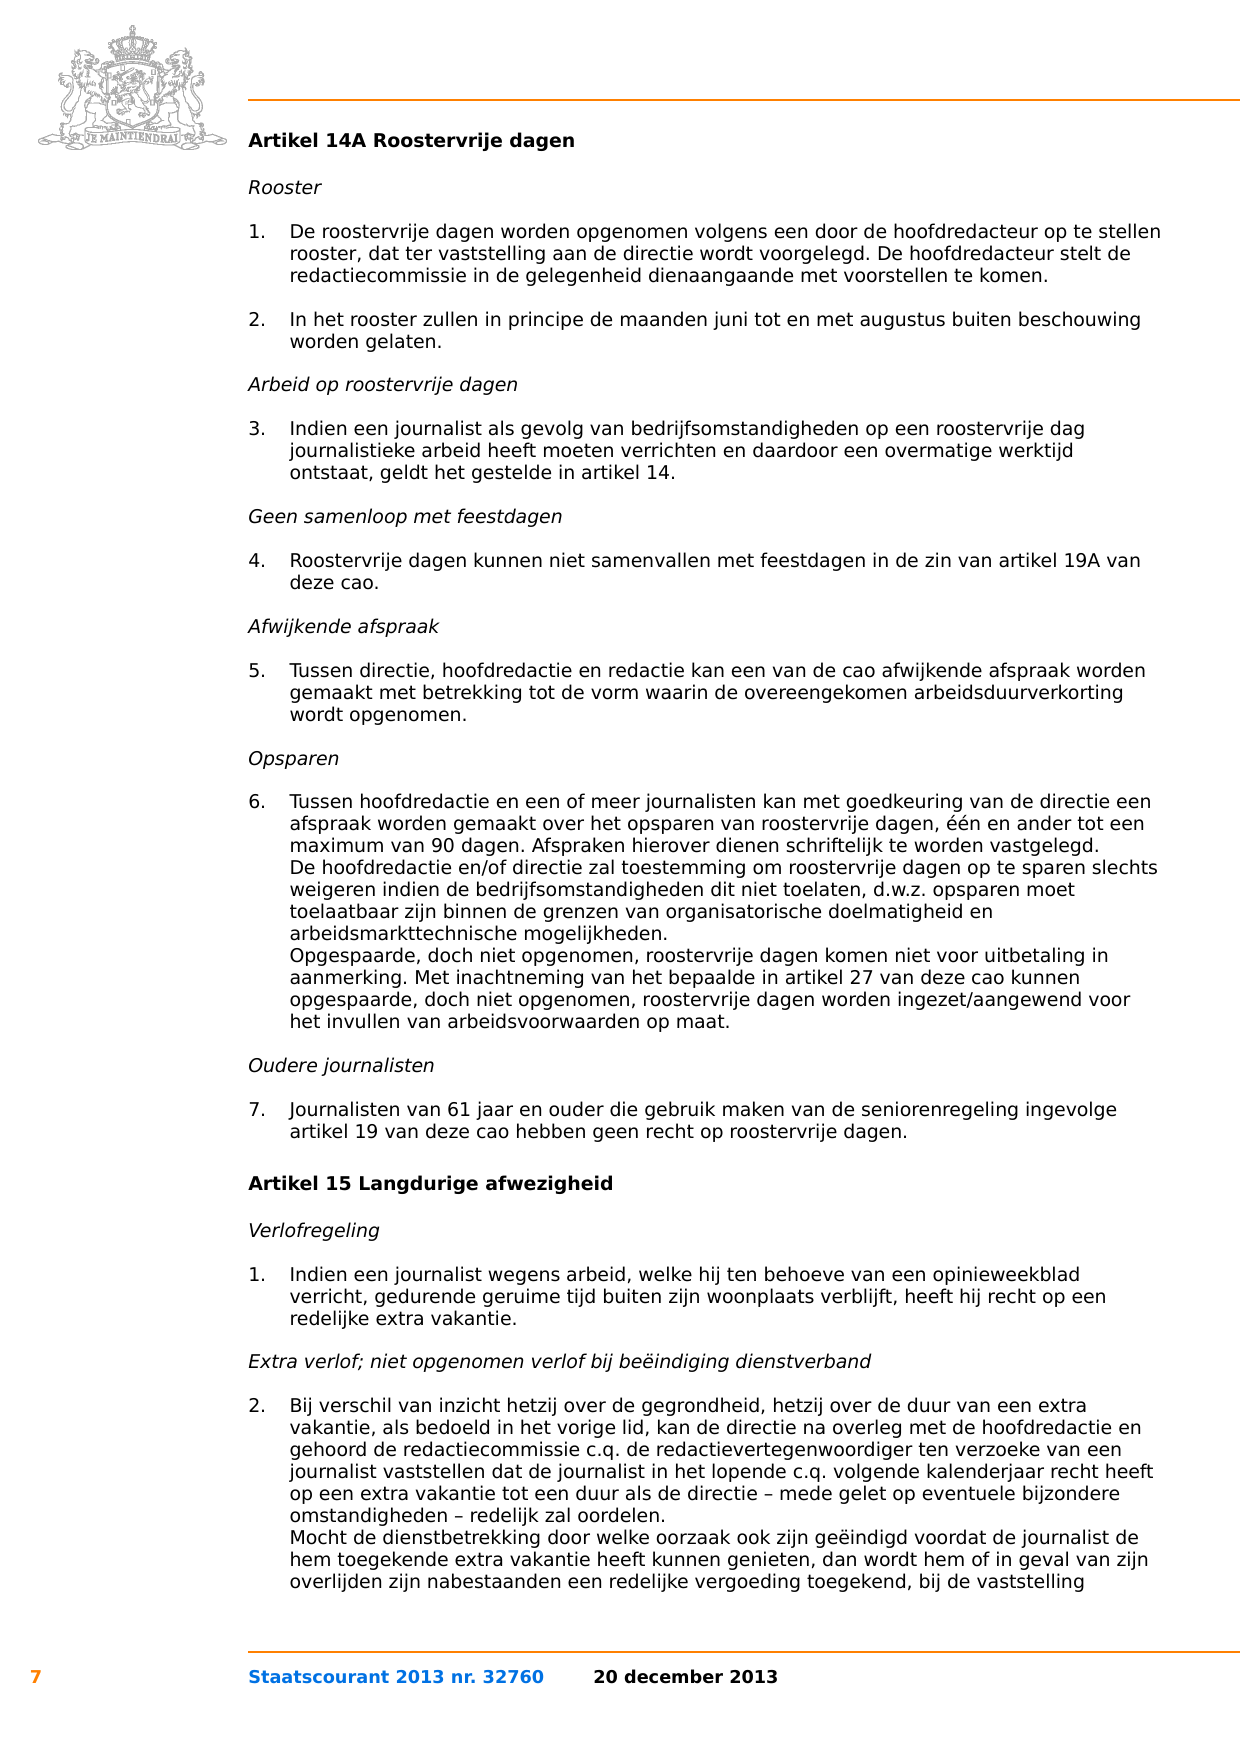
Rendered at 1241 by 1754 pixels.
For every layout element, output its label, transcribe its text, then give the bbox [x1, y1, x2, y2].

subtitle Arbeid op roostervrije dagen [248, 374, 1163, 396]
picture [38, 25, 227, 150]
subtitle Artikel 14A Roostervrije dagen [248, 130, 1163, 152]
subtitle Verlofregeling [248, 1220, 1163, 1242]
subtitle Rooster [248, 177, 1163, 199]
text 6. Tussen hoofdredactie en een of meer journalisten kan met goedkeuring van de directie een afspraak worden gemaakt over het opsparen van roostervrije dagen, één en ander tot een maximum van 90 dagen. Afspraken hierover dienen schriftelijk te worden vastgelegd. [248, 791, 1163, 857]
text 5. Tussen directie, hoofdredactie en redactie kan een van de cao afwijkende afspraak worden gemaakt met betrekking tot de vorm waarin de overeengekomen arbeidsduurverkorting wordt opgenomen. [248, 659, 1163, 726]
text Opgespaarde, doch niet opgenomen, roostervrije dagen komen niet voor uitbetaling in aanmerking. Met inachtneming van het bepaalde in artikel 27 van deze cao kunnen opgespaarde, doch niet opgenomen, roostervrije dagen worden ingezet/aangewend voor het invullen van arbeidsvoorwaarden op maat. [289, 945, 1163, 1033]
subtitle Artikel 15 Langdurige afwezigheid [248, 1173, 1163, 1195]
text De hoofdredactie en/of directie zal toestemming om roostervrije dagen op te sparen slechts weigeren indien de bedrijfsomstandigheden dit niet toelaten, d.w.z. opsparen moet toelaatbaar zijn binnen de grenzen van organisatorische doelmatigheid en arbeidsmarkttechnische mogelijkheden. [289, 857, 1163, 945]
subtitle Oudere journalisten [248, 1055, 1163, 1077]
text Mocht de dienstbetrekking door welke oorzaak ook zijn geëindigd voordat de journalist de hem toegekende extra vakantie heeft kunnen genieten, dan wordt hem of in geval van zijn overlijden zijn nabestaanden een redelijke vergoeding toegekend, bij de vaststelling [289, 1527, 1163, 1593]
subtitle Geen samenloop met feestdagen [248, 506, 1163, 528]
text 1. Indien een journalist wegens arbeid, welke hij ten behoeve van een opinieweekblad verricht, gedurende geruime tijd buiten zijn woonplaats verblijft, heeft hij recht op een redelijke extra vakantie. [248, 1263, 1163, 1329]
text 4. Roostervrije dagen kunnen niet samenvallen met feestdagen in de zin van artikel 19A van deze cao. [248, 550, 1163, 594]
text 3. Indien een journalist als gevolg van bedrijfsomstandigheden op een roostervrije dag journalistieke arbeid heeft moeten verrichten en daardoor een overmatige werktijd ontstaat, geldt het gestelde in artikel 14. [248, 418, 1163, 484]
subtitle Afwijkende afspraak [248, 616, 1163, 638]
text 2. In het rooster zullen in principe de maanden juni tot en met augustus buiten beschouwing worden gelaten. [248, 308, 1163, 352]
text 1. De roostervrije dagen worden opgenomen volgens een door de hoofdredacteur op te stellen rooster, dat ter vaststelling aan de directie wordt voorgelegd. De hoofdredacteur stelt de redactiecommissie in de gelegenheid dienaangaande met voorstellen te komen. [248, 221, 1163, 287]
text 7. Journalisten van 61 jaar en ouder die gebruik maken van de seniorenregeling ingevolge artikel 19 van deze cao hebben geen recht op roostervrije dagen. [248, 1099, 1163, 1143]
text 2. Bij verschil van inzicht hetzij over de gegrondheid, hetzij over de duur van een extra vakantie, als bedoeld in het vorige lid, kan de directie na overleg met de hoofdredactie en gehoord de redactiecommissie c.q. de redactievertegenwoordiger ten verzoeke van een journalist vaststellen dat de journalist in het lopende c.q. volgende kalenderjaar recht heeft op een extra vakantie tot een duur als de directie – mede gelet op eventuele bijzondere omstandigheden – redelijk zal oordelen. [248, 1395, 1163, 1527]
subtitle Extra verlof; niet opgenomen verlof bij beëindiging dienstverband [248, 1351, 1163, 1373]
subtitle Opsparen [248, 747, 1163, 769]
